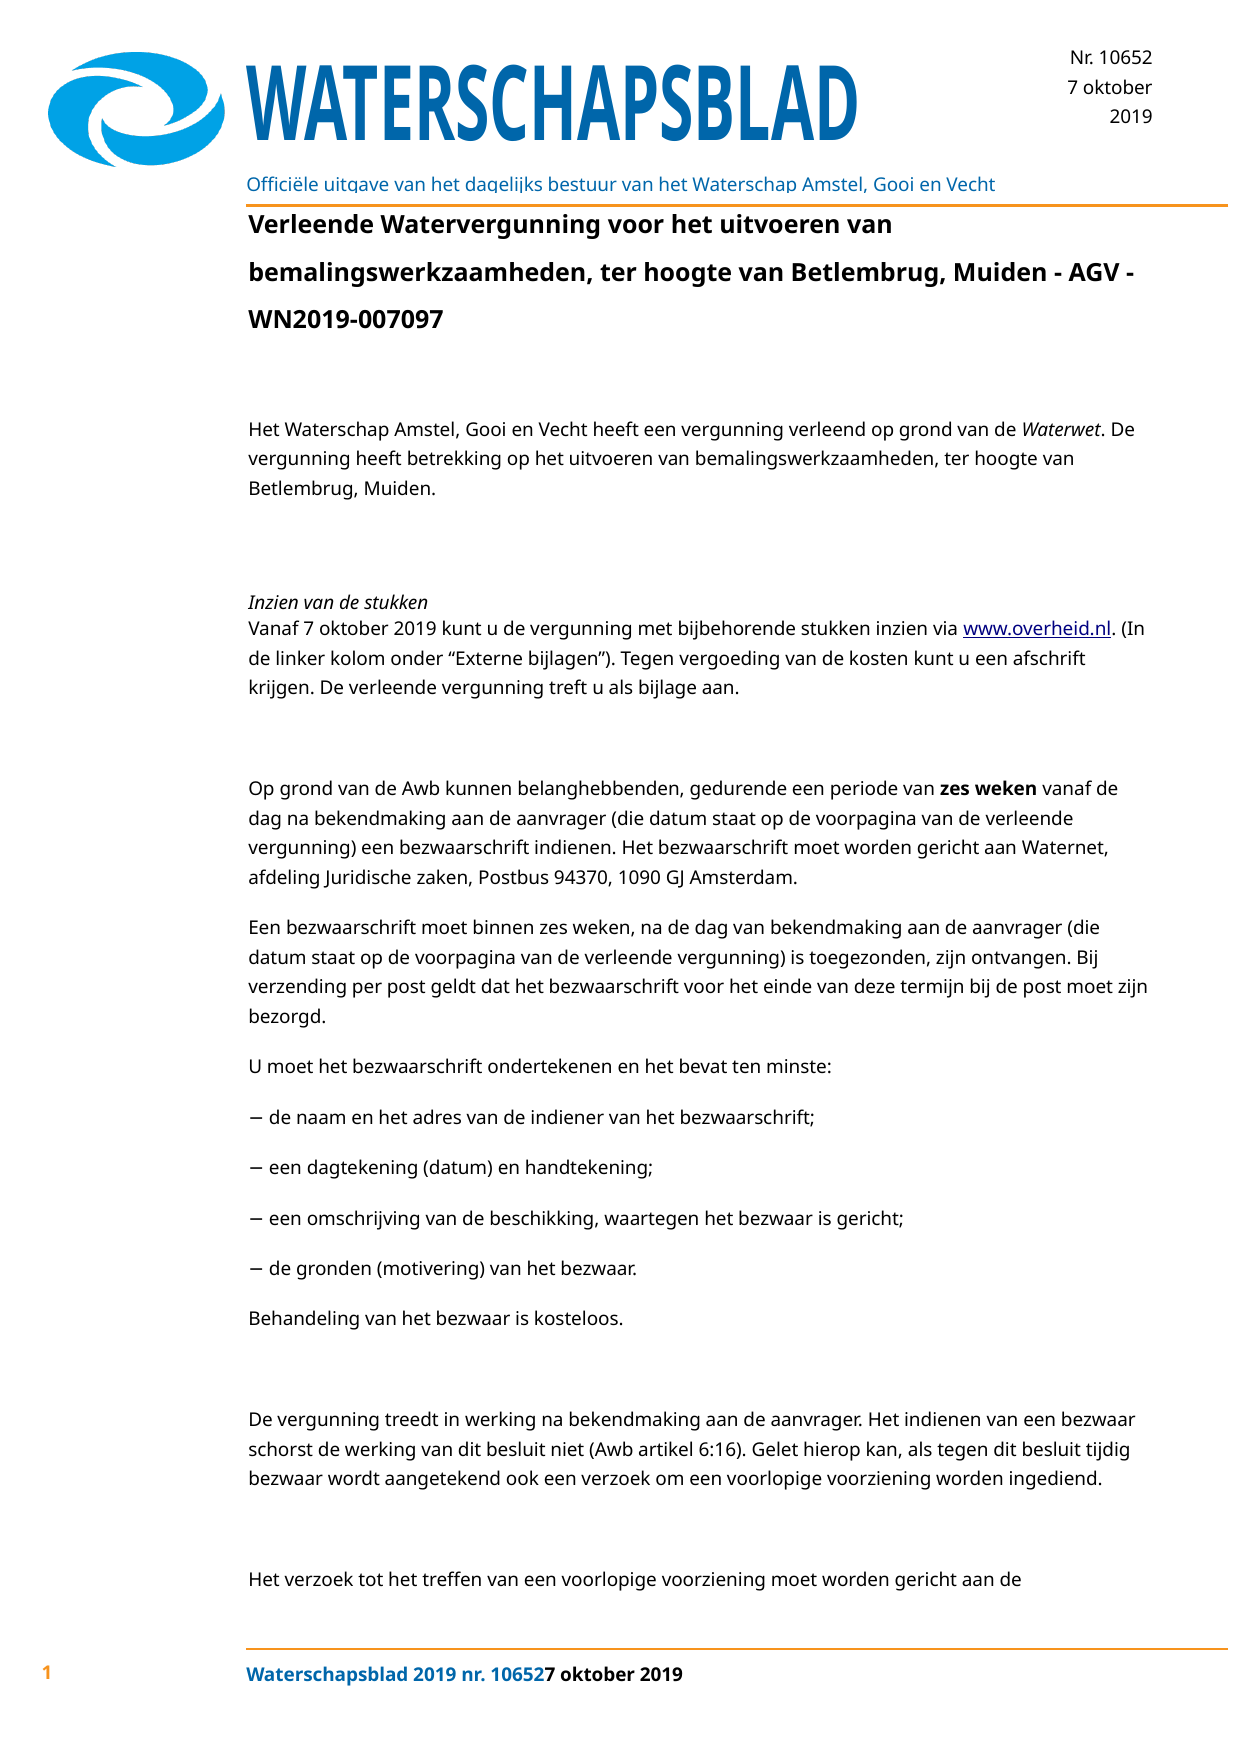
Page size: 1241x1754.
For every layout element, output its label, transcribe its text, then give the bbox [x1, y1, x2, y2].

text De vergunning treedt in werking na bekendmaking aan de aanvrager. Het indienen van een bezwaar schorst de werking van dit besluit niet (Awb artikel 6:16). Gelet hierop kan, als tegen dit besluit tijdig bezwaar wordt aangetekend ook een verzoek om een voorlopige voorziening worden ingediend. [248, 1406, 1152, 1491]
text Inzien van de stukken [248, 589, 1152, 615]
text − de naam en het adres van de indiener van het bezwaarschrift; [248, 1104, 1152, 1130]
text − een dagtekening (datum) en handtekening; [248, 1154, 1152, 1180]
text Vanaf 7 oktober 2019 kunt u de vergunning met bijbehorende stukken inzien via www.overheid.nl. (In de linker kolom onder “Externe bijlagen”). Tegen vergoeding van de kosten kunt u een afschrift krijgen. De verleende vergunning treft u als bijlage aan. [248, 615, 1152, 700]
text − de gronden (motivering) van het bezwaar. [248, 1255, 1152, 1281]
text U moet het bezwaarschrift ondertekenen en het bevat ten minste: [248, 1053, 1152, 1079]
text Verleende Watervergunning voor het uitvoeren van bemalingswerkzaamheden, ter hoogte van Betlembrug, Muiden - AGV - WN2019-007097 [248, 207, 1152, 336]
picture [41, 47, 231, 172]
text Behandeling van het bezwaar is kosteloos. [248, 1306, 1152, 1331]
text Het Waterschap Amstel, Gooi en Vecht heeft een vergunning verleend op grond van de Waterwet. De vergunning heeft betrekking op het uitvoeren van bemalingswerkzaamheden, ter hoogte van Betlembrug, Muiden. [248, 416, 1152, 501]
text Het verzoek tot het treffen van een voorlopige voorziening moet worden gericht aan de [248, 1566, 1152, 1592]
text Een bezwaarschrift moet binnen zes weken, na de dag van bekendmaking aan de aanvrager (die datum staat op de voorpagina van de verleende vergunning) is toegezonden, zijn ontvangen. Bij verzending per post geldt dat het bezwaarschrift voor het einde van deze termijn bij de post moet zijn bezorgd. [248, 914, 1152, 1029]
text − een omschrijving van de beschikking, waartegen het bezwaar is gericht; [248, 1205, 1152, 1231]
text Op grond van de Awb kunnen belanghebbenden, gedurende een periode van zes weken vanaf de dag na bekendmaking aan de aanvrager (die datum staat op de voorpagina van de verleende vergunning) een bezwaarschrift indienen. Het bezwaarschrift moet worden gericht aan Waternet, afdeling Juridische zaken, Postbus 94370, 1090 GJ Amsterdam. [248, 775, 1152, 890]
